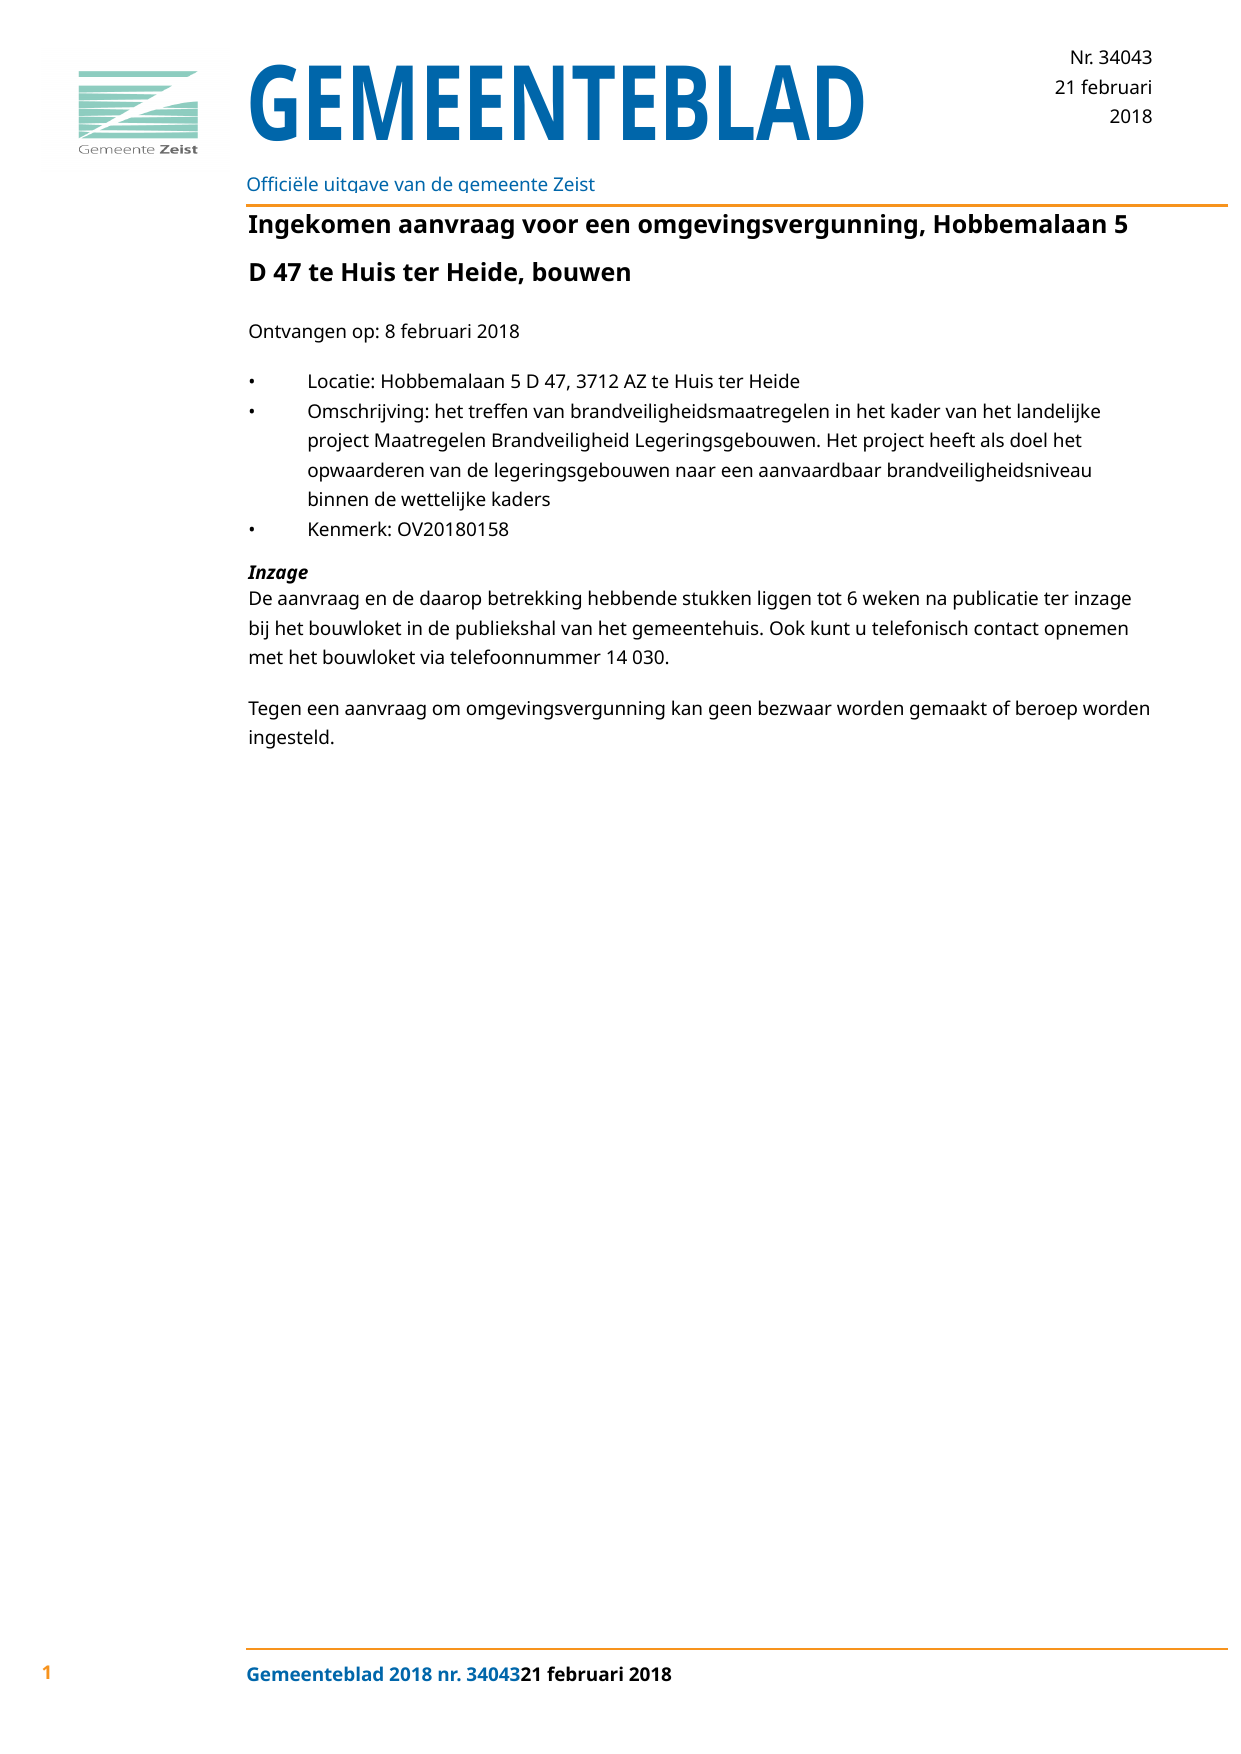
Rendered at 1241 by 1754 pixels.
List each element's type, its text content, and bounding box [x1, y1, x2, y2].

text De aanvraag en de daarop betrekking hebbende stukken liggen tot 6 weken na publicatie ter inzage bij het bouwloket in de publiekshal van het gemeentehuis. Ook kunt u telefonisch contact opnemen met het bouwloket via telefoonnummer 14 030. [248, 585, 1152, 670]
picture [41, 47, 231, 172]
text Ingekomen aanvraag voor een omgevingsvergunning, Hobbemalaan 5 D 47 te Huis ter Heide, bouwen [248, 207, 1152, 288]
text Tegen een aanvraag om omgevingsvergunning kan geen bezwaar worden gemaakt of beroep worden ingesteld. [248, 695, 1152, 750]
list Omschrijving: het treffen van brandveiligheidsmaatregelen in het kader van het landelijke project Maatregelen Brandveiligheid Legeringsgebouwen. Het project heeft als doel het opwaarderen van de legeringsgebouwen naar een aanvaardbaar brandveiligheidsniveau binnen de wettelijke kaders [248, 398, 1152, 512]
list Kenmerk: OV20180158 [248, 516, 1152, 542]
text Ontvangen op: 8 februari 2018 [248, 318, 1152, 344]
list Locatie: Hobbemalaan 5 D 47, 3712 AZ te Huis ter Heide [248, 368, 1152, 394]
text Inzage [248, 559, 1152, 585]
